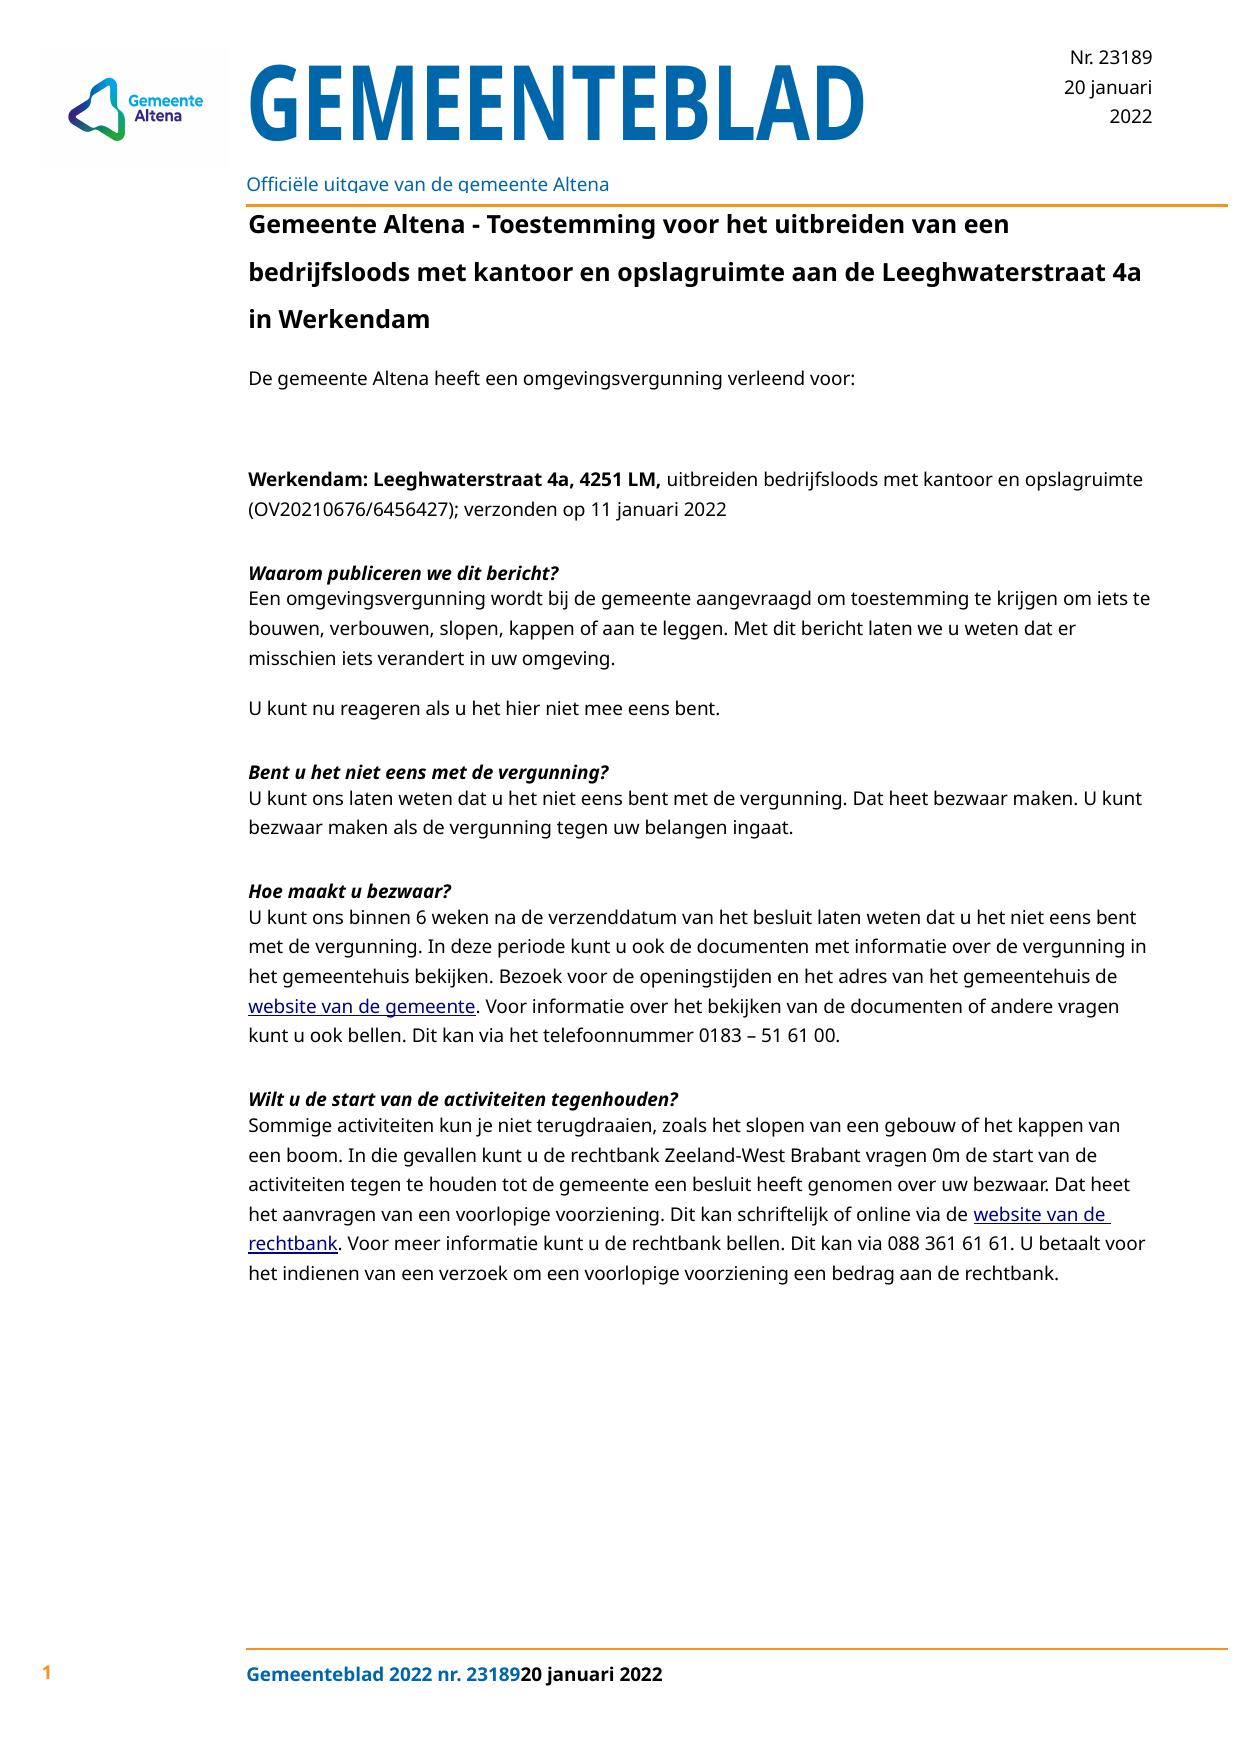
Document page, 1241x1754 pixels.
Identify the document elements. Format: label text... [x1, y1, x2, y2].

text U kunt nu reageren als u het hier niet mee eens bent. [248, 695, 1152, 721]
text Waarom publiceren we dit bericht? [248, 560, 1152, 586]
text Wilt u de start van de activiteiten tegenhouden? [248, 1086, 1152, 1112]
text U kunt ons binnen 6 weken na de verzenddatum van het besluit laten weten dat u het niet eens bent met de vergunning. In deze periode kunt u ook de documenten met informatie over de vergunning in het gemeentehuis bekijken. Bezoek voor de openingstijden en het adres van het gemeentehuis de website van de gemeente. Voor informatie over het bekijken van de documenten of andere vragen kunt u ook bellen. Dit kan via het telefoonnummer 0183 – 51 61 00. [248, 904, 1152, 1048]
text Werkendam: Leeghwaterstraat 4a, 4251 LM, uitbreiden bedrijfsloods met kantoor en opslagruimte (OV20210676/6456427); verzonden op 11 januari 2022 [248, 466, 1152, 522]
text Bent u het niet eens met de vergunning? [248, 759, 1152, 785]
text U kunt ons laten weten dat u het niet eens bent met de vergunning. Dat heet bezwaar maken. U kunt bezwaar maken als de vergunning tegen uw belangen ingaat. [248, 785, 1152, 840]
text De gemeente Altena heeft een omgevingsvergunning verleend voor: [248, 366, 1152, 391]
text Gemeente Altena - Toestemming voor het uitbreiden van een bedrijfsloods met kantoor en opslagruimte aan de Leeghwaterstraat 4a in Werkendam [248, 207, 1152, 336]
text Een omgevingsvergunning wordt bij de gemeente aangevraagd om toestemming te krijgen om iets te bouwen, verbouwen, slopen, kappen of aan te leggen. Met dit bericht laten we u weten dat er misschien iets verandert in uw omgeving. [248, 586, 1152, 671]
text Hoe maakt u bezwaar? [248, 878, 1152, 904]
picture [41, 47, 231, 172]
text Sommige activiteiten kun je niet terugdraaien, zoals het slopen van een gebouw of het kappen van een boom. In die gevallen kunt u de rechtbank Zeeland-West Brabant vragen 0m de start van de activiteiten tegen te houden tot de gemeente een besluit heeft genomen over uw bezwaar. Dat heet het aanvragen van een voorlopige voorziening. Dit kan schriftelijk of online via de website van de rechtbank. Voor meer informatie kunt u de rechtbank bellen. Dit kan via 088 361 61 61. U betaalt voor het indienen van een verzoek om een voorlopige voorziening een bedrag aan de rechtbank. [248, 1112, 1152, 1286]
